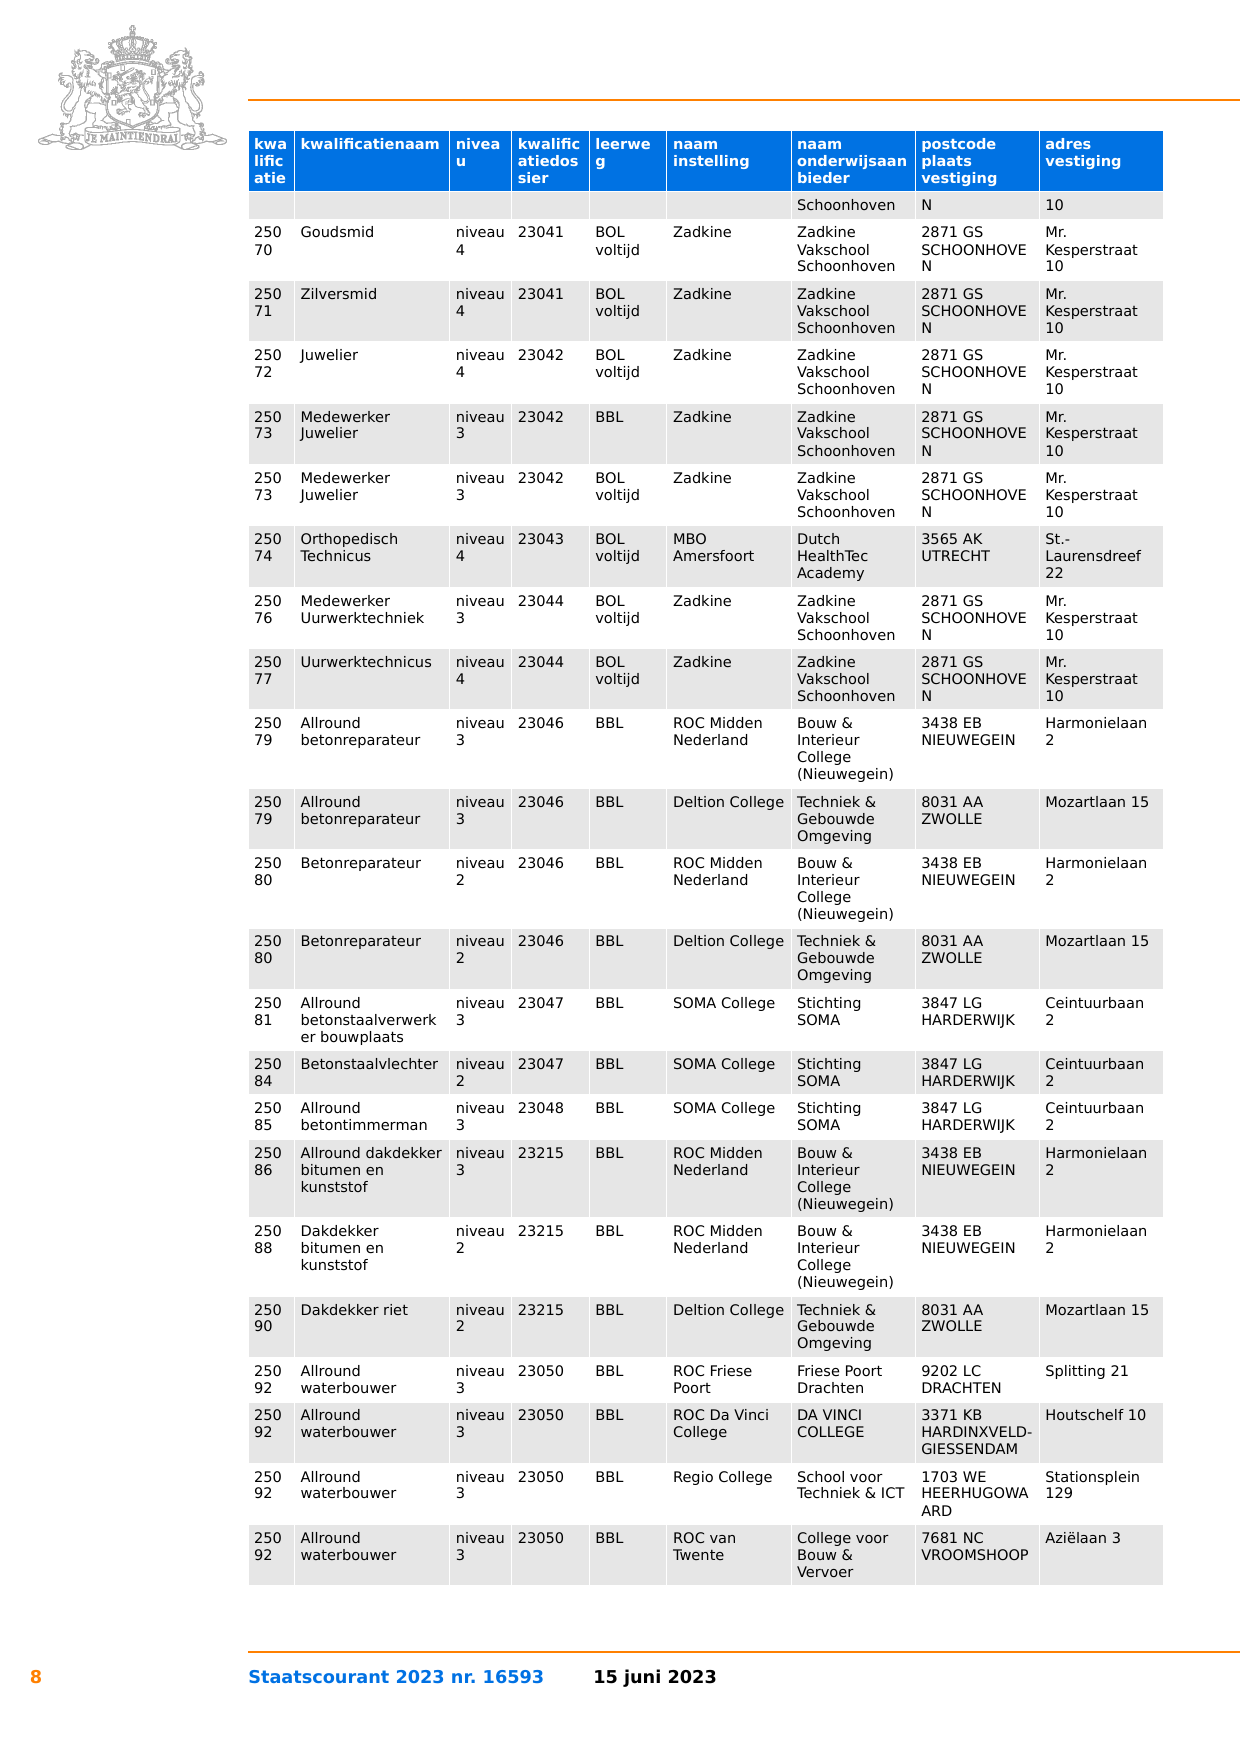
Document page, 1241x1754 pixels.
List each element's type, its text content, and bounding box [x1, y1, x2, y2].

table_cell 25079 [249, 711, 294, 788]
table_cell Allround betonstaalverwerker bouwplaats [295, 990, 449, 1050]
table_cell Allround waterbouwer [295, 1464, 449, 1524]
table_cell Mr. Kesperstraat 10 [1040, 465, 1163, 525]
table_cell niveau 3 [450, 465, 511, 525]
table_header kwalificatienaam [295, 131, 449, 191]
table_cell 23042 [512, 465, 589, 525]
picture [38, 25, 227, 150]
table_cell 25092 [249, 1525, 294, 1585]
table_cell 25092 [249, 1403, 294, 1463]
table_cell Orthopedisch Technicus [295, 526, 449, 587]
table_header kwalificatiedossier [512, 131, 589, 191]
table_cell niveau 3 [450, 588, 511, 648]
table_cell 23050 [512, 1525, 589, 1585]
table_cell 25071 [249, 281, 294, 341]
table_cell 25077 [249, 649, 294, 709]
table_cell BBL [590, 1403, 666, 1463]
table_cell niveau 3 [450, 1096, 511, 1139]
table_cell Stationsplein 129 [1040, 1464, 1163, 1524]
table_cell Allround betontimmerman [295, 1096, 449, 1139]
table_cell ROC Midden Nederland [667, 711, 791, 788]
table_cell MBO Amersfoort [667, 526, 791, 587]
table_cell 25070 [249, 220, 294, 280]
table_cell 23046 [512, 929, 589, 989]
table_cell Stichting SOMA [792, 1096, 915, 1139]
table_cell niveau 2 [450, 1051, 511, 1094]
table_cell 25072 [249, 343, 294, 403]
table_cell SOMA College [667, 990, 791, 1050]
table_cell Schoonhoven [792, 192, 915, 219]
table_cell BBL [590, 929, 666, 989]
table_cell 25085 [249, 1096, 294, 1139]
table_cell niveau 3 [450, 1464, 511, 1524]
table_header postcode plaats vestiging [916, 131, 1039, 191]
table_cell BBL [590, 1096, 666, 1139]
table_cell [249, 192, 294, 219]
table_cell 23215 [512, 1140, 589, 1217]
table_cell 25081 [249, 990, 294, 1050]
table_cell 25074 [249, 526, 294, 587]
table_header adres vestiging [1040, 131, 1163, 191]
table_cell niveau 3 [450, 990, 511, 1050]
table_header kwalificatie [249, 131, 294, 191]
table_cell Harmonielaan 2 [1040, 1218, 1163, 1296]
table_cell Zilversmid [295, 281, 449, 341]
table_cell 23041 [512, 281, 589, 341]
table_cell 2871 GS SCHOONHOVEN [916, 649, 1039, 709]
table_cell 2871 GS SCHOONHOVEN [916, 588, 1039, 648]
table_cell Mozartlaan 15 [1040, 1297, 1163, 1357]
table_cell niveau 3 [450, 1525, 511, 1585]
table_cell 23046 [512, 789, 589, 849]
table_cell niveau 3 [450, 1403, 511, 1463]
table_cell 23050 [512, 1358, 589, 1401]
table_cell Goudsmid [295, 220, 449, 280]
table_cell Zadkine Vakschool Schoonhoven [792, 343, 915, 403]
table_cell Dakdekker bitumen en kunststof [295, 1218, 449, 1296]
table_cell SOMA College [667, 1096, 791, 1139]
table_cell 23046 [512, 711, 589, 788]
table_cell Deltion College [667, 789, 791, 849]
table_cell BOL voltijd [590, 588, 666, 648]
table_cell Stichting SOMA [792, 990, 915, 1050]
table_cell 2871 GS SCHOONHOVEN [916, 465, 1039, 525]
table_cell 25073 [249, 465, 294, 525]
table_cell 7681 NC VROOMSHOOP [916, 1525, 1039, 1585]
table_cell Allround dakdekker bitumen en kunststof [295, 1140, 449, 1217]
table_cell Zadkine [667, 588, 791, 648]
table_cell 3438 EB NIEUWEGEIN [916, 850, 1039, 927]
table_cell Mr. Kesperstraat 10 [1040, 220, 1163, 280]
table_cell Techniek & Gebouwde Omgeving [792, 1297, 915, 1357]
table_cell 10 [1040, 192, 1163, 219]
table_cell 3847 LG HARDERWIJK [916, 1051, 1039, 1094]
table_cell ROC Midden Nederland [667, 1140, 791, 1217]
table_cell niveau 3 [450, 711, 511, 788]
table_cell 23048 [512, 1096, 589, 1139]
table_cell Mozartlaan 15 [1040, 789, 1163, 849]
table_cell Dakdekker riet [295, 1297, 449, 1357]
table_cell 25073 [249, 404, 294, 464]
table_cell Techniek & Gebouwde Omgeving [792, 789, 915, 849]
table_cell niveau 4 [450, 343, 511, 403]
table_cell Harmonielaan 2 [1040, 850, 1163, 927]
table_cell Zadkine [667, 649, 791, 709]
table_cell Mr. Kesperstraat 10 [1040, 281, 1163, 341]
table_cell 25092 [249, 1358, 294, 1401]
table_cell Bouw & Interieur College (Nieuwegein) [792, 850, 915, 927]
table_cell BBL [590, 1218, 666, 1296]
table_cell BOL voltijd [590, 343, 666, 403]
table_cell Zadkine [667, 281, 791, 341]
table_cell 2871 GS SCHOONHOVEN [916, 404, 1039, 464]
table_cell 23047 [512, 990, 589, 1050]
table_cell Zadkine Vakschool Schoonhoven [792, 220, 915, 280]
table_cell Medewerker Juwelier [295, 404, 449, 464]
table_cell 23050 [512, 1403, 589, 1463]
table_cell ROC Midden Nederland [667, 850, 791, 927]
table_cell Harmonielaan 2 [1040, 711, 1163, 788]
table_cell Bouw & Interieur College (Nieuwegein) [792, 711, 915, 788]
table_cell Harmonielaan 2 [1040, 1140, 1163, 1217]
table_cell School voor Techniek & ICT [792, 1464, 915, 1524]
table_cell 23042 [512, 404, 589, 464]
table_cell 3438 EB NIEUWEGEIN [916, 711, 1039, 788]
table_cell N [916, 192, 1039, 219]
table_cell Aziëlaan 3 [1040, 1525, 1163, 1585]
table_cell 25079 [249, 789, 294, 849]
table_cell 25086 [249, 1140, 294, 1217]
table_cell St.-Laurensdreef 22 [1040, 526, 1163, 587]
table_cell 25080 [249, 929, 294, 989]
table_cell Medewerker Juwelier [295, 465, 449, 525]
table_cell 23215 [512, 1218, 589, 1296]
table_cell niveau 3 [450, 1140, 511, 1217]
table_header naam onderwijsaanbieder [792, 131, 915, 191]
table_cell Stichting SOMA [792, 1051, 915, 1094]
table_cell 23044 [512, 588, 589, 648]
table_cell 23043 [512, 526, 589, 587]
table_cell Allround betonreparateur [295, 711, 449, 788]
table_cell niveau 3 [450, 789, 511, 849]
table_cell 3371 KB HARDINXVELD-GIESSENDAM [916, 1403, 1039, 1463]
table_cell niveau 2 [450, 929, 511, 989]
table_cell Bouw & Interieur College (Nieuwegein) [792, 1140, 915, 1217]
table_cell ROC Midden Nederland [667, 1218, 791, 1296]
table_cell Houtschelf 10 [1040, 1403, 1163, 1463]
table_cell Zadkine Vakschool Schoonhoven [792, 588, 915, 648]
table_cell niveau 4 [450, 281, 511, 341]
table_cell Allround waterbouwer [295, 1525, 449, 1585]
table_cell niveau 3 [450, 1358, 511, 1401]
table_cell Splitting 21 [1040, 1358, 1163, 1401]
table_cell 25084 [249, 1051, 294, 1094]
table_cell 25088 [249, 1218, 294, 1296]
table_cell Zadkine Vakschool Schoonhoven [792, 404, 915, 464]
table_cell 23050 [512, 1464, 589, 1524]
table_cell [512, 192, 589, 219]
table_cell niveau 4 [450, 649, 511, 709]
table_cell Mozartlaan 15 [1040, 929, 1163, 989]
table_cell BBL [590, 404, 666, 464]
table_cell BOL voltijd [590, 281, 666, 341]
table_cell 23041 [512, 220, 589, 280]
table_cell 2871 GS SCHOONHOVEN [916, 281, 1039, 341]
table_cell 23047 [512, 1051, 589, 1094]
table_cell Mr. Kesperstraat 10 [1040, 588, 1163, 648]
table_cell ROC Da Vinci College [667, 1403, 791, 1463]
table_cell BBL [590, 711, 666, 788]
table_cell BBL [590, 1297, 666, 1357]
table_cell Zadkine [667, 465, 791, 525]
table_cell [590, 192, 666, 219]
table_cell niveau 4 [450, 526, 511, 587]
table_cell Dutch HealthTec Academy [792, 526, 915, 587]
table_cell 23215 [512, 1297, 589, 1357]
table_cell Allround betonreparateur [295, 789, 449, 849]
table_cell Allround waterbouwer [295, 1358, 449, 1401]
table_cell Deltion College [667, 1297, 791, 1357]
table_cell ROC van Twente [667, 1525, 791, 1585]
table_cell 2871 GS SCHOONHOVEN [916, 343, 1039, 403]
table_cell 3847 LG HARDERWIJK [916, 1096, 1039, 1139]
table_cell Betonstaalvlechter [295, 1051, 449, 1094]
table_cell niveau 4 [450, 220, 511, 280]
table_cell Techniek & Gebouwde Omgeving [792, 929, 915, 989]
table_cell Zadkine Vakschool Schoonhoven [792, 465, 915, 525]
table_cell Regio College [667, 1464, 791, 1524]
table_cell 23042 [512, 343, 589, 403]
table_cell Zadkine Vakschool Schoonhoven [792, 281, 915, 341]
table_cell BBL [590, 1464, 666, 1524]
table_cell BBL [590, 990, 666, 1050]
table_cell Zadkine [667, 343, 791, 403]
table_cell Allround waterbouwer [295, 1403, 449, 1463]
table_cell 23044 [512, 649, 589, 709]
table_cell BOL voltijd [590, 465, 666, 525]
table_cell Ceintuurbaan 2 [1040, 1051, 1163, 1094]
table_cell Zadkine [667, 220, 791, 280]
table_cell 8031 AA ZWOLLE [916, 929, 1039, 989]
table_cell niveau 2 [450, 1297, 511, 1357]
table_cell 8031 AA ZWOLLE [916, 1297, 1039, 1357]
table_cell Friese Poort Drachten [792, 1358, 915, 1401]
table_cell Zadkine Vakschool Schoonhoven [792, 649, 915, 709]
table_cell Bouw & Interieur College (Nieuwegein) [792, 1218, 915, 1296]
table_cell 3565 AK UTRECHT [916, 526, 1039, 587]
table_cell Medewerker Uurwerktechniek [295, 588, 449, 648]
table_cell [667, 192, 791, 219]
table_header niveau [450, 131, 511, 191]
table_cell Betonreparateur [295, 929, 449, 989]
table_cell 25080 [249, 850, 294, 927]
table_cell Ceintuurbaan 2 [1040, 990, 1163, 1050]
table_cell [450, 192, 511, 219]
table_cell BBL [590, 850, 666, 927]
table_cell ROC Friese Poort [667, 1358, 791, 1401]
table_cell 23046 [512, 850, 589, 927]
table_cell Betonreparateur [295, 850, 449, 927]
table_cell 2871 GS SCHOONHOVEN [916, 220, 1039, 280]
table_header leerweg [590, 131, 666, 191]
table_cell 9202 LC DRACHTEN [916, 1358, 1039, 1401]
table_cell SOMA College [667, 1051, 791, 1094]
table_cell 3438 EB NIEUWEGEIN [916, 1140, 1039, 1217]
table_cell Uurwerktechnicus [295, 649, 449, 709]
table_cell 8031 AA ZWOLLE [916, 789, 1039, 849]
table_cell BBL [590, 1525, 666, 1585]
table_cell 1703 WE HEERHUGOWAARD [916, 1464, 1039, 1524]
table_cell niveau 3 [450, 404, 511, 464]
table_cell BOL voltijd [590, 220, 666, 280]
table_cell BBL [590, 1051, 666, 1094]
table_cell niveau 2 [450, 1218, 511, 1296]
table_cell BBL [590, 1140, 666, 1217]
table_cell BBL [590, 789, 666, 849]
table_cell Juwelier [295, 343, 449, 403]
table_cell BOL voltijd [590, 526, 666, 587]
table_cell Ceintuurbaan 2 [1040, 1096, 1163, 1139]
table_cell 3847 LG HARDERWIJK [916, 990, 1039, 1050]
table_cell Mr. Kesperstraat 10 [1040, 649, 1163, 709]
table_cell niveau 2 [450, 850, 511, 927]
table_cell College voor Bouw & Vervoer [792, 1525, 915, 1585]
table_cell BOL voltijd [590, 649, 666, 709]
table_cell Mr. Kesperstraat 10 [1040, 343, 1163, 403]
table_cell [295, 192, 449, 219]
table_cell Zadkine [667, 404, 791, 464]
table_cell 3438 EB NIEUWEGEIN [916, 1218, 1039, 1296]
table_cell 25090 [249, 1297, 294, 1357]
table_cell Deltion College [667, 929, 791, 989]
table_cell 25092 [249, 1464, 294, 1524]
table_header naam instelling [667, 131, 791, 191]
table_cell 25076 [249, 588, 294, 648]
table_cell BBL [590, 1358, 666, 1401]
table_cell Mr. Kesperstraat 10 [1040, 404, 1163, 464]
table_cell DA VINCI COLLEGE [792, 1403, 915, 1463]
